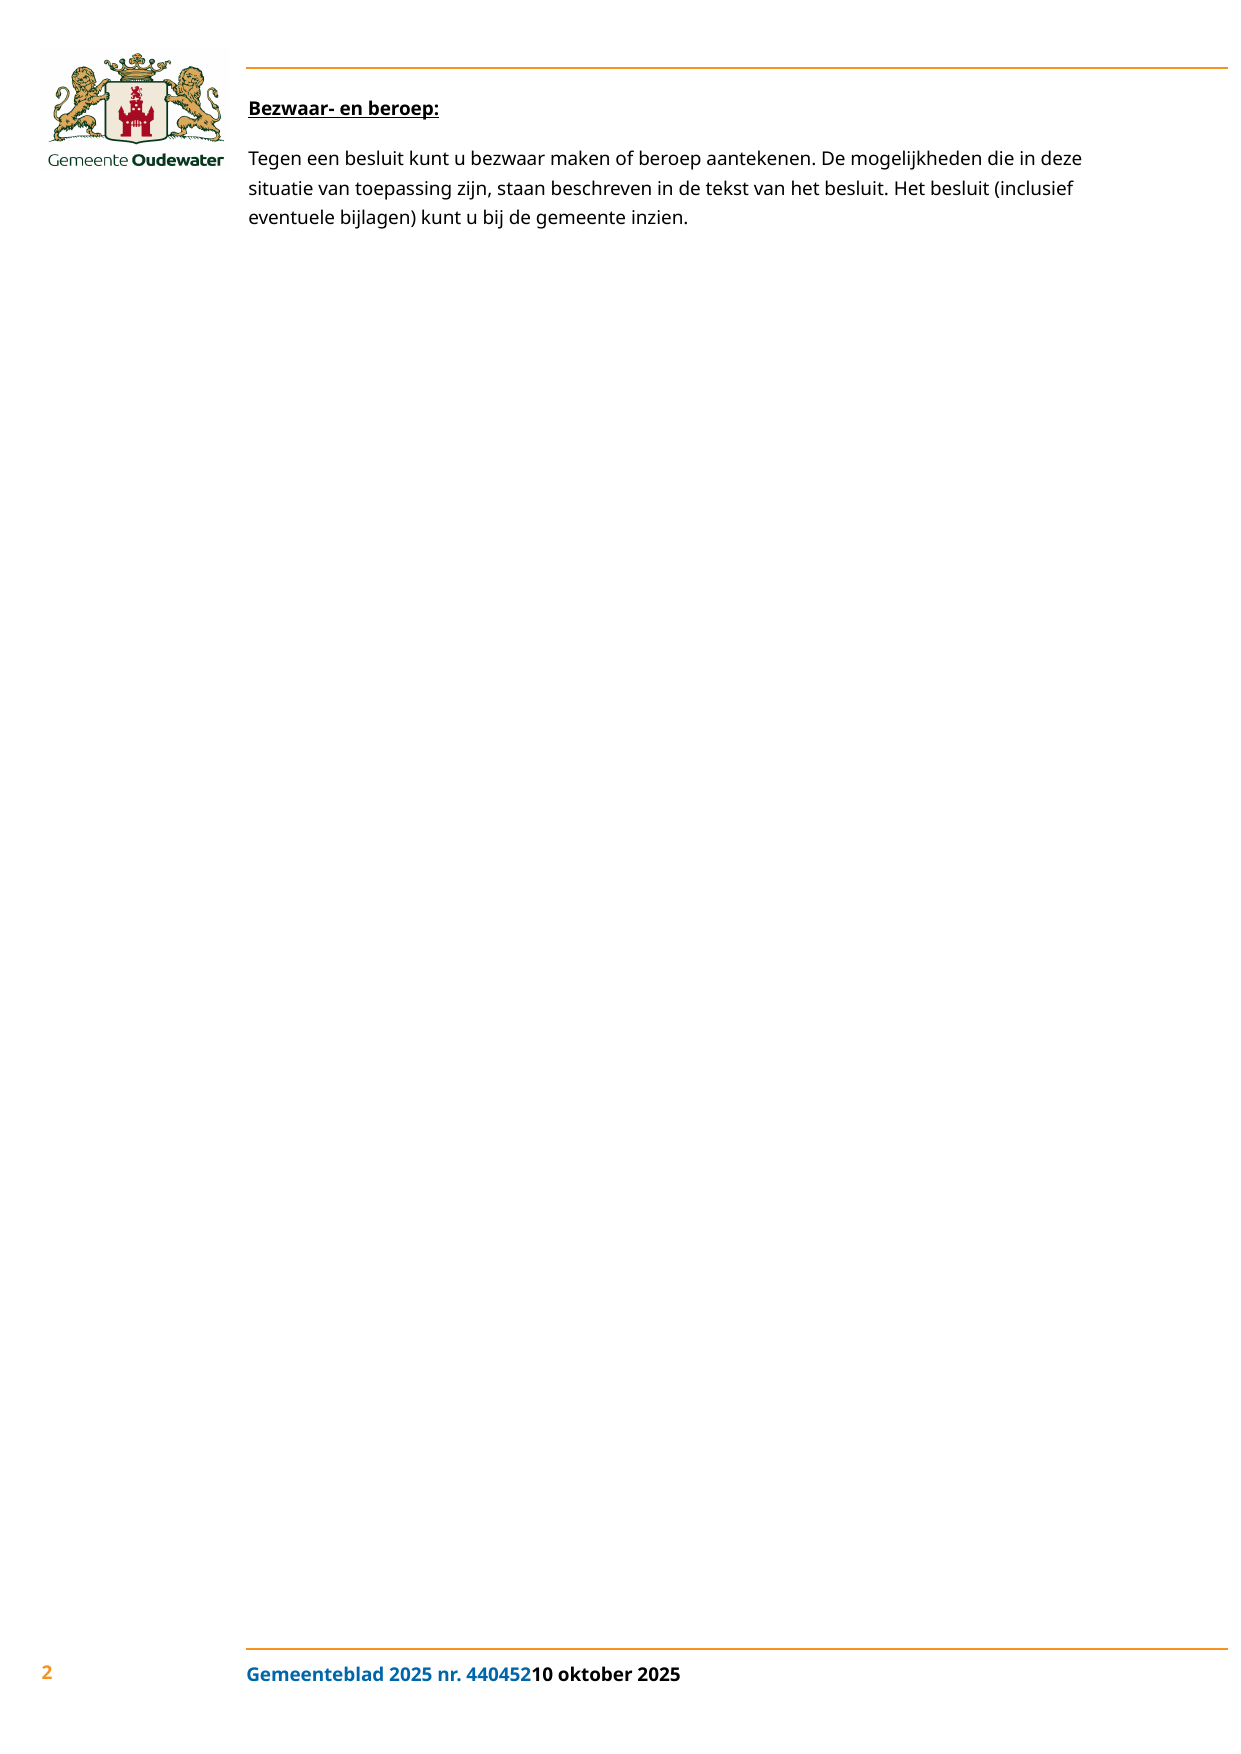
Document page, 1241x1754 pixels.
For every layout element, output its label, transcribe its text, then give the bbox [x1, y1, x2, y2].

text Bezwaar- en beroep: [248, 95, 1152, 121]
text Tegen een besluit kunt u bezwaar maken of beroep aantekenen. De mogelijkheden die in deze situatie van toepassing zijn, staan beschreven in de tekst van het besluit. Het besluit (inclusief eventuele bijlagen) kunt u bij de gemeente inzien. [248, 145, 1152, 230]
picture [41, 47, 231, 172]
